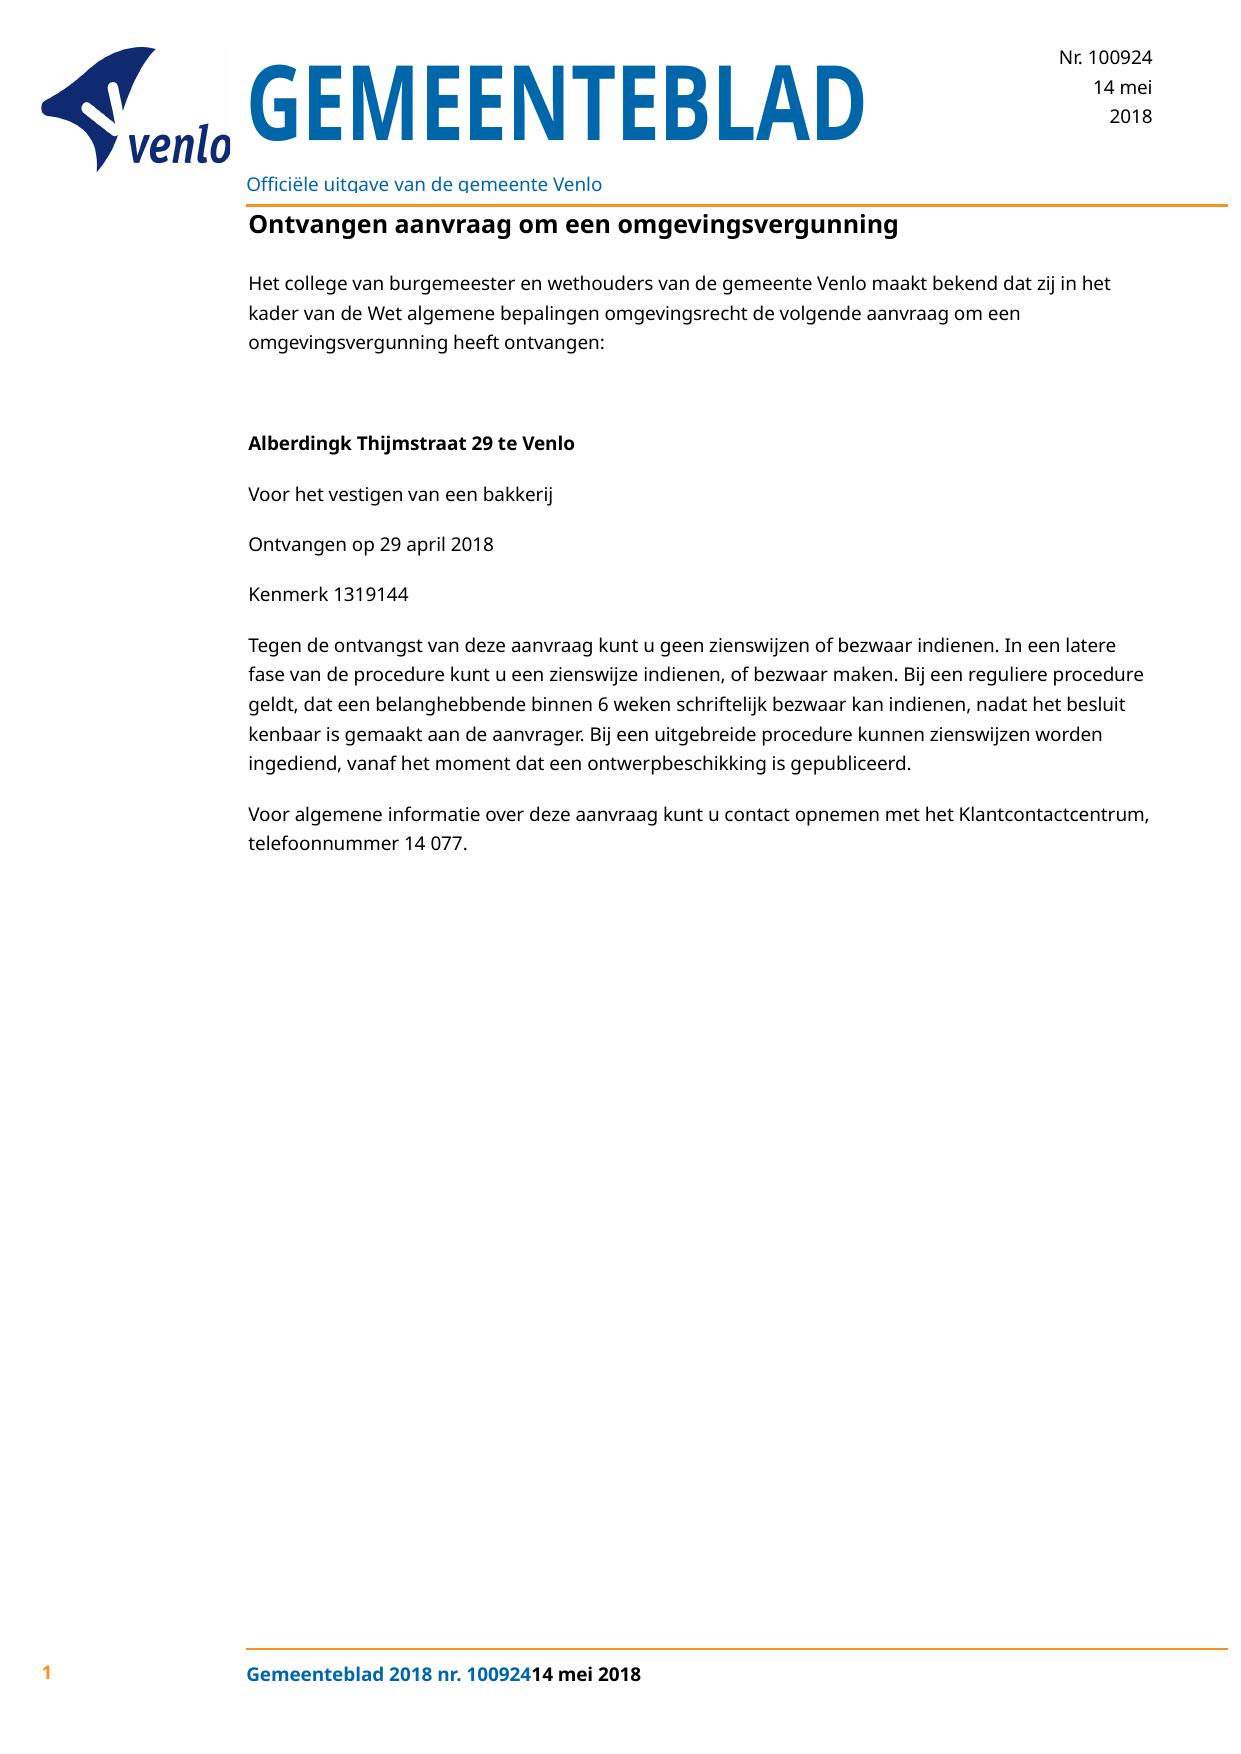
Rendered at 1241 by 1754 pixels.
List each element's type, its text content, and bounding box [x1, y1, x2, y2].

picture [41, 47, 231, 172]
text Voor algemene informatie over deze aanvraag kunt u contact opnemen met het Klantcontactcentrum, telefoonnummer 14 077. [248, 801, 1152, 856]
text Alberdingk Thijmstraat 29 te Venlo [248, 430, 1152, 456]
text Tegen de ontvangst van deze aanvraag kunt u geen zienswijzen of bezwaar indienen. In een latere fase van de procedure kunt u een zienswijze indienen, of bezwaar maken. Bij een reguliere procedure geldt, dat een belanghebbende binnen 6 weken schriftelijk bezwaar kan indienen, nadat het besluit kenbaar is gemaakt aan de aanvrager. Bij een uitgebreide procedure kunnen zienswijzen worden ingediend, vanaf het moment dat een ontwerpbeschikking is gepubliceerd. [248, 632, 1152, 776]
text Ontvangen op 29 april 2018 [248, 531, 1152, 557]
text Het college van burgemeester en wethouders van de gemeente Venlo maakt bekend dat zij in het kader van de Wet algemene bepalingen omgevingsrecht de volgende aanvraag om een omgevingsvergunning heeft ontvangen: [248, 270, 1152, 355]
text Ontvangen aanvraag om een omgevingsvergunning [248, 207, 1152, 241]
text Voor het vestigen van een bakkerij [248, 481, 1152, 506]
text Kenmerk 1319144 [248, 582, 1152, 607]
